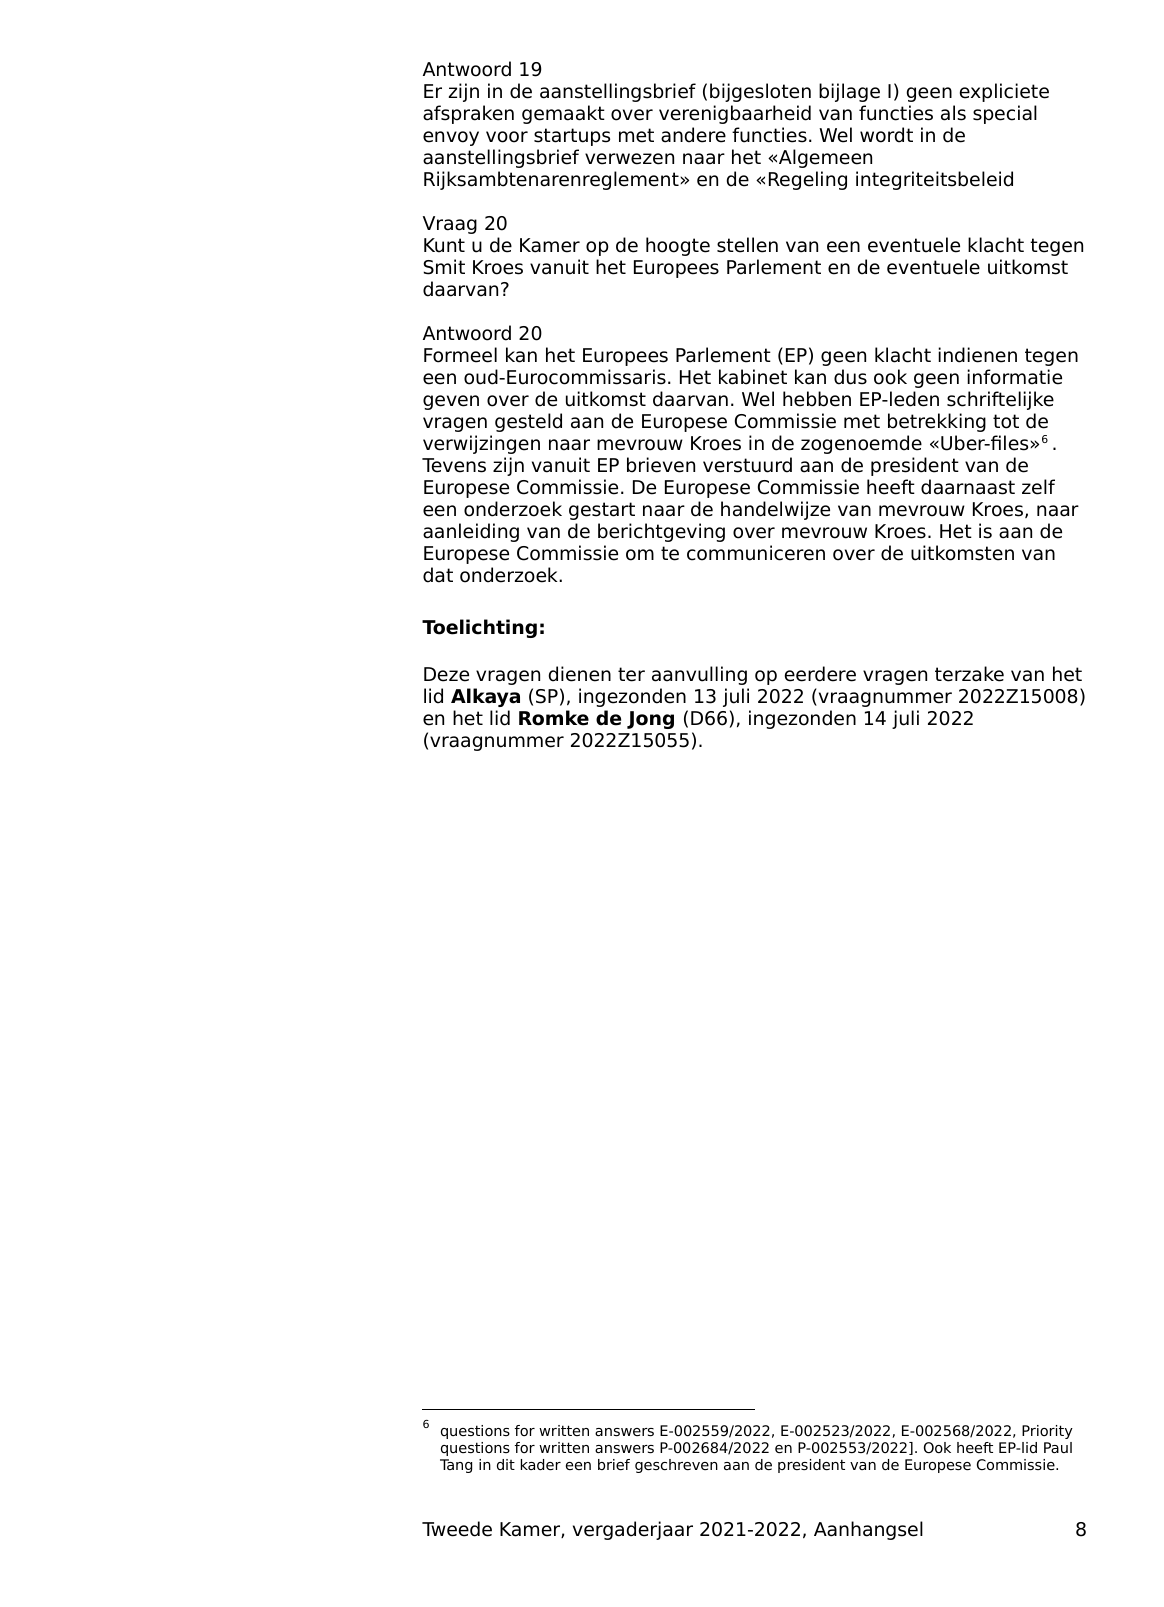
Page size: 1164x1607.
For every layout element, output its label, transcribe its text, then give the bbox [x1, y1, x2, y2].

text Deze vragen dienen ter aanvulling op eerdere vragen terzake van het lid Alkaya (SP), ingezonden 13 juli 2022 (vraagnummer 2022Z15008) en het lid Romke de Jong (D66), ingezonden 14 juli 2022 (vraagnummer 2022Z15055). [422, 664, 1087, 752]
text questions for written answers E-002559/2022, E-002523/2022, E-002568/2022, Priority questions for written answers P-002684/2022 en P-002553/2022]. Ook heeft EP-lid Paul Tang in dit kader een brief geschreven aan de president van de Europese Commissie. [422, 1418, 1087, 1474]
text Er zijn in de aanstellingsbrief (bijgesloten bijlage I) geen expliciete afspraken gemaakt over verenigbaarheid van functies als special envoy voor startups met andere functies. Wel wordt in de aanstellingsbrief verwezen naar het «Algemeen Rijksambtenarenreglement» en de «Regeling integriteitsbeleid [422, 81, 1087, 191]
subtitle Toelichting: [422, 617, 1087, 639]
text Kunt u de Kamer op de hoogte stellen van een eventuele klacht tegen Smit Kroes vanuit het Europees Parlement en de eventuele uitkomst daarvan? [422, 235, 1087, 301]
text Antwoord 20 [422, 323, 1087, 345]
text Formeel kan het Europees Parlement (EP) geen klacht indienen tegen een oud-Eurocommissaris. Het kabinet kan dus ook geen informatie geven over de uitkomst daarvan. Wel hebben EP-leden schriftelijke vragen gesteld aan de Europese Commissie met betrekking tot de verwijzingen naar mevrouw Kroes in de zogenoemde «Uber-files». Tevens zijn vanuit EP brieven verstuurd aan de president van de Europese Commissie. De Europese Commissie heeft daarnaast zelf een onderzoek gestart naar de handelwijze van mevrouw Kroes, naar aanleiding van de berichtgeving over mevrouw Kroes. Het is aan de Europese Commissie om te communiceren over de uitkomsten van dat onderzoek. [422, 345, 1087, 587]
text Vraag 20 [422, 213, 1087, 235]
text Antwoord 19 [422, 59, 1087, 81]
